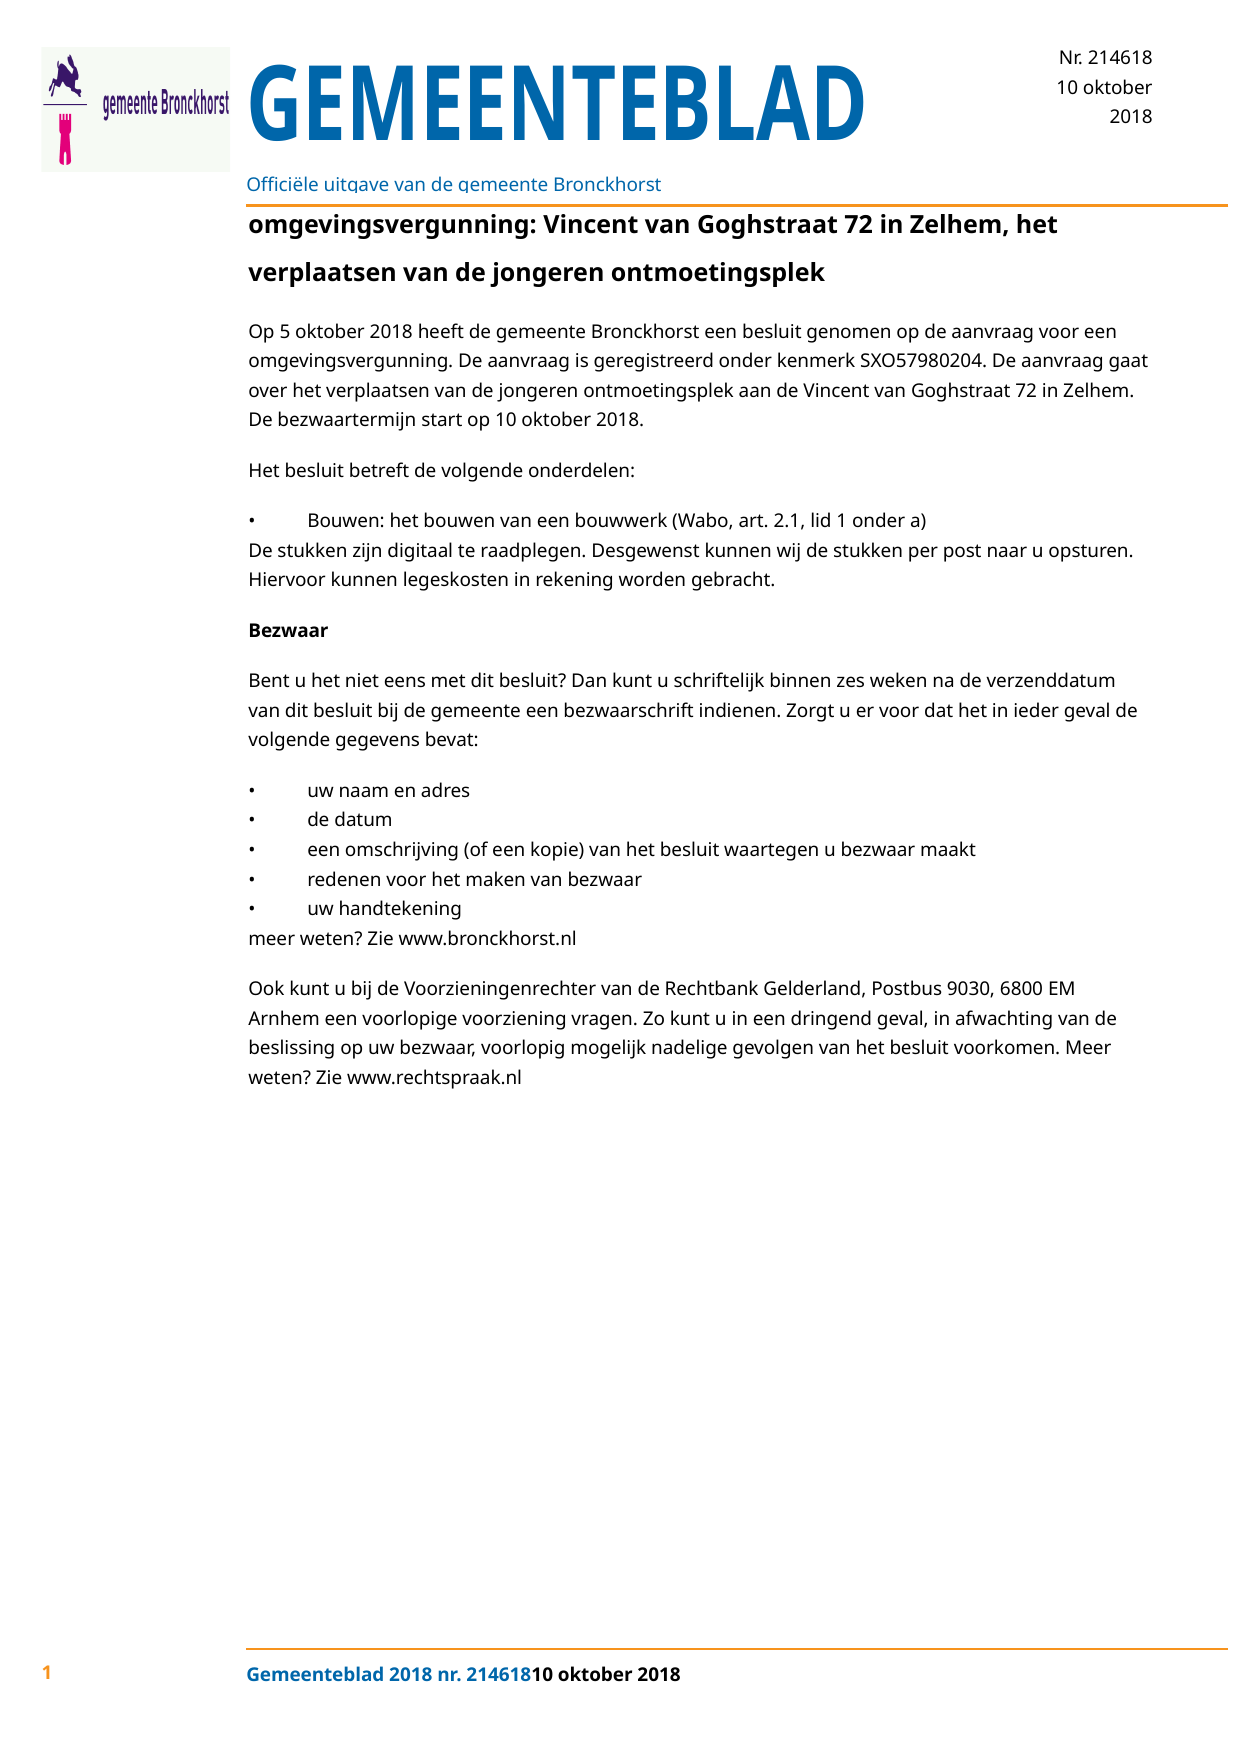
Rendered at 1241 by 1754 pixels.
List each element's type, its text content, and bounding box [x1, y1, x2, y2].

picture [41, 47, 231, 172]
text Ook kunt u bij de Voorzieningenrechter van de Rechtbank Gelderland, Postbus 9030, 6800 EM Arnhem een voorlopige voorziening vragen. Zo kunt u in een dringend geval, in afwachting van de beslissing op uw bezwaar, voorlopig mogelijk nadelige gevolgen van het besluit voorkomen. Meer weten? Zie www.rechtspraak.nl [248, 975, 1152, 1090]
list een omschrijving (of een kopie) van het besluit waartegen u bezwaar maakt [248, 836, 1152, 862]
list de datum [248, 807, 1152, 832]
list redenen voor het maken van bezwaar [248, 866, 1152, 892]
text Bezwaar [248, 617, 1152, 643]
text De stukken zijn digitaal te raadplegen. Desgewenst kunnen wij de stukken per post naar u opsturen. Hiervoor kunnen legeskosten in rekening worden gebracht. [248, 537, 1152, 592]
list Bouwen: het bouwen van een bouwwerk (Wabo, art. 2.1, lid 1 onder a) [248, 507, 1152, 533]
list uw handtekening [248, 895, 1152, 921]
text Op 5 oktober 2018 heeft de gemeente Bronckhorst een besluit genomen op de aanvraag voor een omgevingsvergunning. De aanvraag is geregistreerd onder kenmerk SXO57980204. De aanvraag gaat over het verplaatsen van de jongeren ontmoetingsplek aan de Vincent van Goghstraat 72 in Zelhem. De bezwaartermijn start op 10 oktober 2018. [248, 318, 1152, 432]
text Het besluit betreft de volgende onderdelen: [248, 457, 1152, 483]
text omgevingsvergunning: Vincent van Goghstraat 72 in Zelhem, het verplaatsen van de jongeren ontmoetingsplek [248, 207, 1152, 288]
list uw naam en adres [248, 777, 1152, 803]
text meer weten? Zie www.bronckhorst.nl [248, 925, 1152, 951]
text Bent u het niet eens met dit besluit? Dan kunt u schriftelijk binnen zes weken na de verzenddatum van dit besluit bij de gemeente een bezwaarschrift indienen. Zorgt u er voor dat het in ieder geval de volgende gegevens bevat: [248, 667, 1152, 752]
